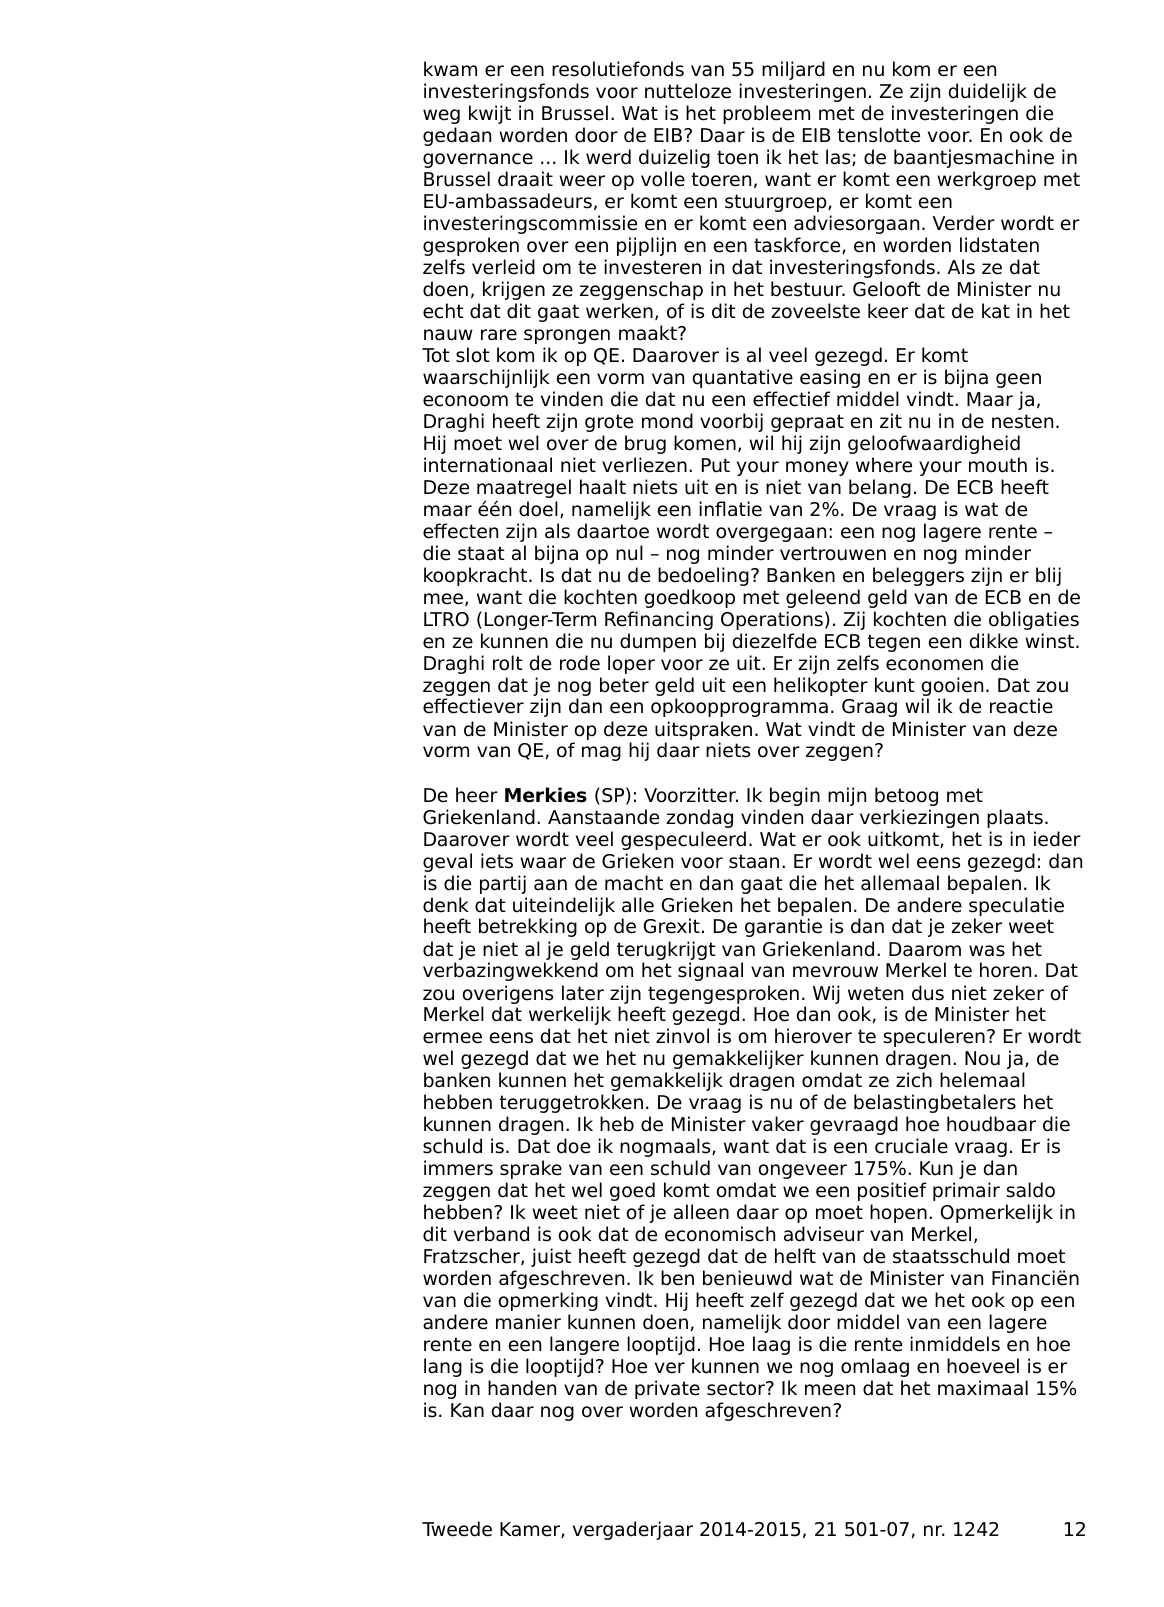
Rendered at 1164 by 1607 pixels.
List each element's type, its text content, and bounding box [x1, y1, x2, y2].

text Tot slot kom ik op QE. Daarover is al veel gezegd. Er komt waarschijnlijk een vorm van quantative easing en er is bijna geen econoom te vinden die dat nu een effectief middel vindt. Maar ja, Draghi heeft zijn grote mond voorbij gepraat en zit nu in de nesten. Hij moet wel over de brug komen, wil hij zijn geloofwaardigheid internationaal niet verliezen. Put your money where your mouth is. Deze maatregel haalt niets uit en is niet van belang. De ECB heeft maar één doel, namelijk een inflatie van 2%. De vraag is wat de effecten zijn als daartoe wordt overgegaan: een nog lagere rente – die staat al bijna op nul – nog minder vertrouwen en nog minder koopkracht. Is dat nu de bedoeling? Banken en beleggers zijn er blij mee, want die kochten goedkoop met geleend geld van de ECB en de LTRO (Longer-Term Refinancing Operations). Zij kochten die obligaties en ze kunnen die nu dumpen bij diezelfde ECB tegen een dikke winst. Draghi rolt de rode loper voor ze uit. Er zijn zelfs economen die zeggen dat je nog beter geld uit een helikopter kunt gooien. Dat zou effectiever zijn dan een opkoopprogramma. Graag wil ik de reactie van de Minister op deze uitspraken. Wat vindt de Minister van deze vorm van QE, of mag hij daar niets over zeggen? [422, 345, 1087, 762]
text kwam er een resolutiefonds van 55 miljard en nu kom er een investeringsfonds voor nutteloze investeringen. Ze zijn duidelijk de weg kwijt in Brussel. Wat is het probleem met de investeringen die gedaan worden door de EIB? Daar is de EIB tenslotte voor. En ook de governance ... Ik werd duizelig toen ik het las; de baantjesmachine in Brussel draait weer op volle toeren, want er komt een werkgroep met EU-ambassadeurs, er komt een stuurgroep, er komt een investeringscommissie en er komt een adviesorgaan. Verder wordt er gesproken over een pijplijn en een taskforce, en worden lidstaten zelfs verleid om te investeren in dat investeringsfonds. Als ze dat doen, krijgen ze zeggenschap in het bestuur. Gelooft de Minister nu echt dat dit gaat werken, of is dit de zoveelste keer dat de kat in het nauw rare sprongen maakt? [422, 59, 1087, 345]
text De heer Merkies (SP): Voorzitter. Ik begin mijn betoog met Griekenland. Aanstaande zondag vinden daar verkiezingen plaats. Daarover wordt veel gespeculeerd. Wat er ook uitkomt, het is in ieder geval iets waar de Grieken voor staan. Er wordt wel eens gezegd: dan is die partij aan de macht en dan gaat die het allemaal bepalen. Ik denk dat uiteindelijk alle Grieken het bepalen. De andere speculatie heeft betrekking op de Grexit. De garantie is dan dat je zeker weet dat je niet al je geld terugkrijgt van Griekenland. Daarom was het verbazingwekkend om het signaal van mevrouw Merkel te horen. Dat zou overigens later zijn tegengesproken. Wij weten dus niet zeker of Merkel dat werkelijk heeft gezegd. Hoe dan ook, is de Minister het ermee eens dat het niet zinvol is om hierover te speculeren? Er wordt wel gezegd dat we het nu gemakkelijker kunnen dragen. Nou ja, de banken kunnen het gemakkelijk dragen omdat ze zich helemaal hebben teruggetrokken. De vraag is nu of de belastingbetalers het kunnen dragen. Ik heb de Minister vaker gevraagd hoe houdbaar die schuld is. Dat doe ik nogmaals, want dat is een cruciale vraag. Er is immers sprake van een schuld van ongeveer 175%. Kun je dan zeggen dat het wel goed komt omdat we een positief primair saldo hebben? Ik weet niet of je alleen daar op moet hopen. Opmerkelijk in dit verband is ook dat de economisch adviseur van Merkel, Fratzscher, juist heeft gezegd dat de helft van de staatsschuld moet worden afgeschreven. Ik ben benieuwd wat de Minister van Financiën van die opmerking vindt. Hij heeft zelf gezegd dat we het ook op een andere manier kunnen doen, namelijk door middel van een lagere rente en een langere looptijd. Hoe laag is die rente inmiddels en hoe lang is die looptijd? Hoe ver kunnen we nog omlaag en hoeveel is er nog in handen van de private sector? Ik meen dat het maximaal 15% is. Kan daar nog over worden afgeschreven? [422, 784, 1087, 1422]
